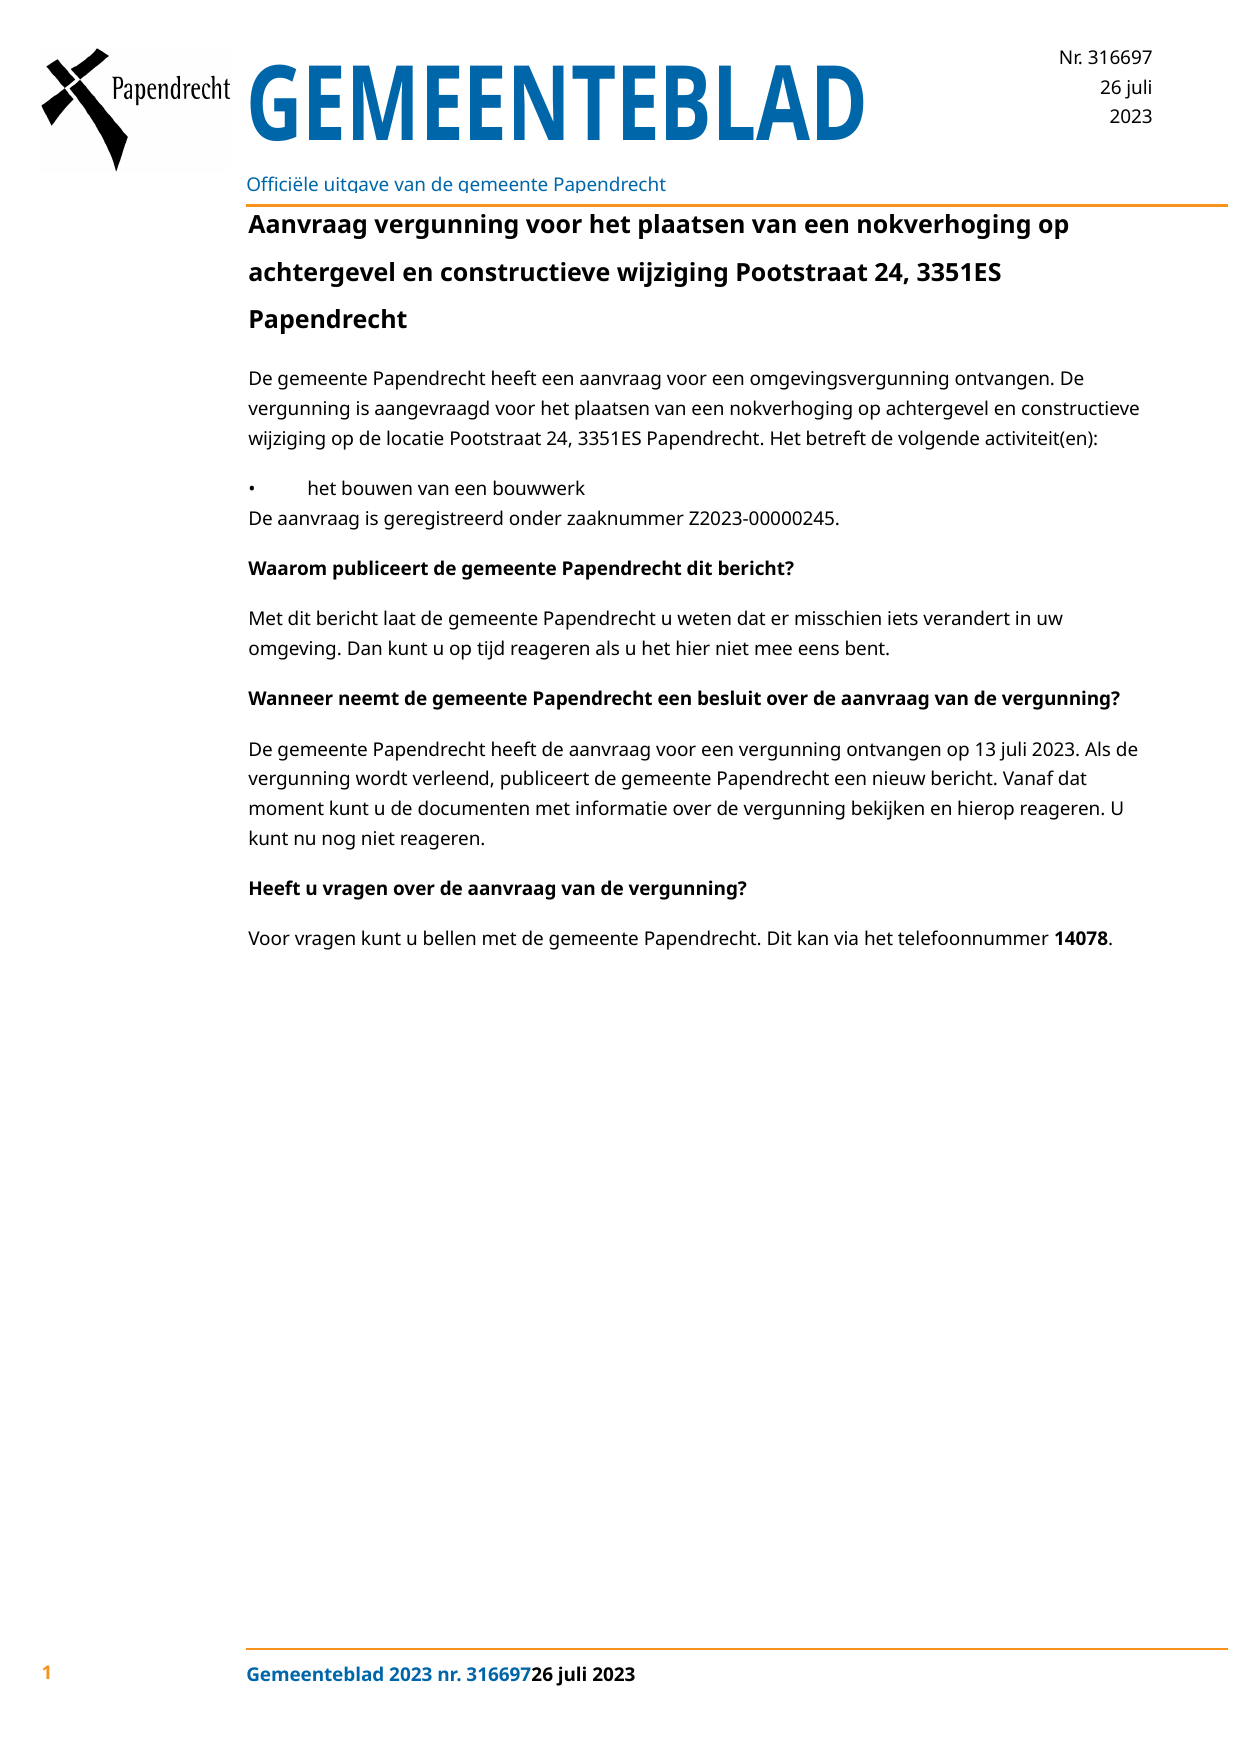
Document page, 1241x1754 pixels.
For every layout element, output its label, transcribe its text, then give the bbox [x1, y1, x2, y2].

text Aanvraag vergunning voor het plaatsen van een nokverhoging op achtergevel en constructieve wijziging Pootstraat 24, 3351ES Papendrecht [248, 207, 1152, 336]
text Heeft u vragen over de aanvraag van de vergunning? [248, 875, 1152, 901]
text Voor vragen kunt u bellen met de gemeente Papendrecht. Dit kan via het telefoonnummer 14078. [248, 926, 1152, 951]
text Met dit bericht laat de gemeente Papendrecht u weten dat er misschien iets verandert in uw omgeving. Dan kunt u op tijd reageren als u het hier niet mee eens bent. [248, 606, 1152, 661]
picture [41, 47, 231, 172]
text De aanvraag is geregistreerd onder zaaknummer Z2023-00000245. [248, 505, 1152, 530]
text Waarom publiceert de gemeente Papendrecht dit bericht? [248, 555, 1152, 581]
text De gemeente Papendrecht heeft de aanvraag voor een vergunning ontvangen op 13 juli 2023. Als de vergunning wordt verleend, publiceert de gemeente Papendrecht een nieuw bericht. Vanaf dat moment kunt u de documenten met informatie over de vergunning bekijken en hierop reageren. U kunt nu nog niet reageren. [248, 736, 1152, 850]
list het bouwen van een bouwwerk [248, 475, 1152, 501]
text De gemeente Papendrecht heeft een aanvraag voor een omgevingsvergunning ontvangen. De vergunning is aangevraagd voor het plaatsen van een nokverhoging op achtergevel en constructieve wijziging op de locatie Pootstraat 24, 3351ES Papendrecht. Het betreft de volgende activiteit(en): [248, 366, 1152, 450]
text Wanneer neemt de gemeente Papendrecht een besluit over de aanvraag van de vergunning? [248, 686, 1152, 711]
